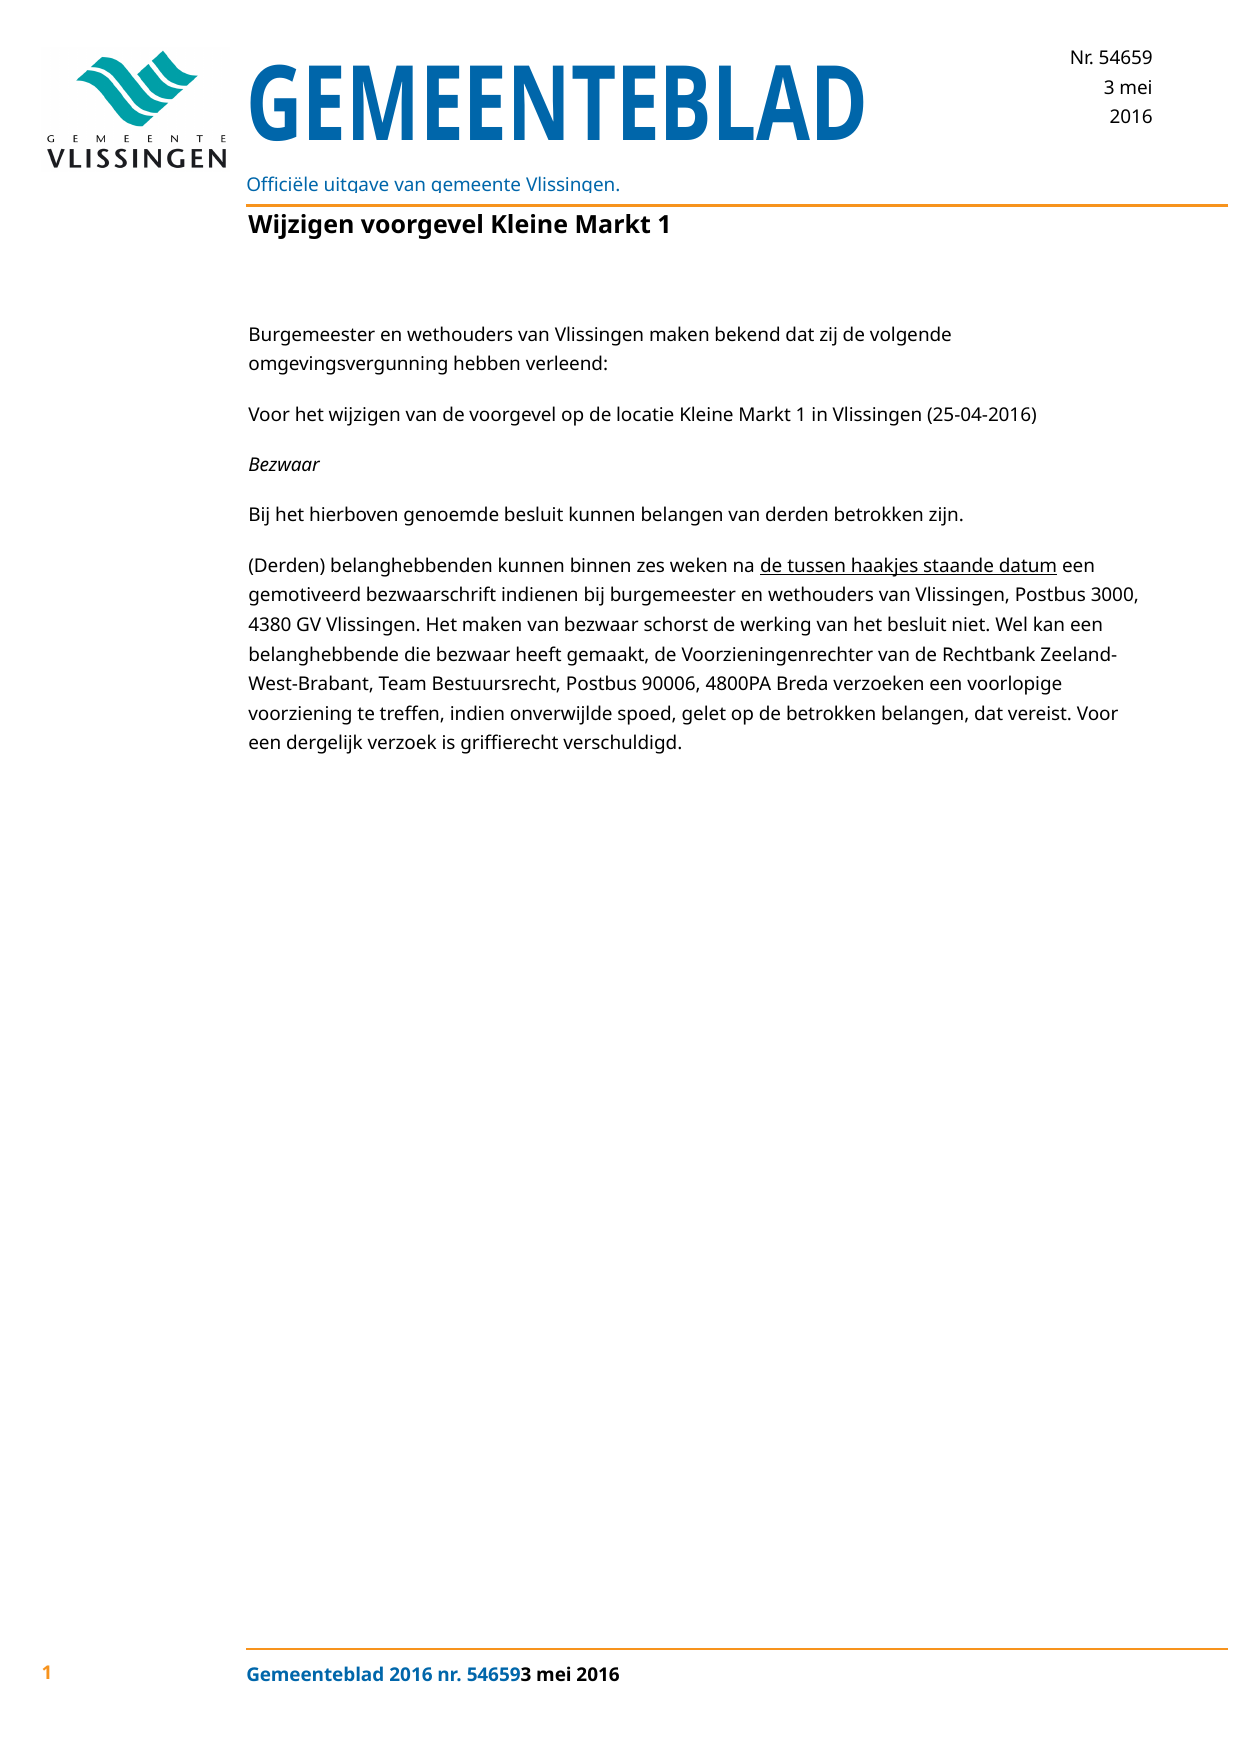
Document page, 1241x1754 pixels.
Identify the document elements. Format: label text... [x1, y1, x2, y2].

text (Derden) belanghebbenden kunnen binnen zes weken na de tussen haakjes staande datum een gemotiveerd bezwaarschrift indienen bij burgemeester en wethouders van Vlissingen, Postbus 3000, 4380 GV Vlissingen. Het maken van bezwaar schorst de werking van het besluit niet. Wel kan een belanghebbende die bezwaar heeft gemaakt, de Voorzieningenrechter van de Rechtbank Zeeland-West-Brabant, Team Bestuursrecht, Postbus 90006, 4800PA Breda verzoeken een voorlopige voorziening te treffen, indien onverwijlde spoed, gelet op de betrokken belangen, dat vereist. Voor een dergelijk verzoek is griffierecht verschuldigd. [248, 552, 1152, 755]
picture [41, 47, 231, 172]
text Burgemeester en wethouders van Vlissingen maken bekend dat zij de volgende omgevingsvergunning hebben verleend: [248, 321, 1152, 376]
text Bij het hierboven genoemde besluit kunnen belangen van derden betrokken zijn. [248, 502, 1152, 527]
text Voor het wijzigen van de voorgevel op de locatie Kleine Markt 1 in Vlissingen (25-04-2016) [248, 401, 1152, 426]
text Bezwaar [248, 451, 1152, 477]
text Wijzigen voorgevel Kleine Markt 1 [248, 207, 1152, 241]
